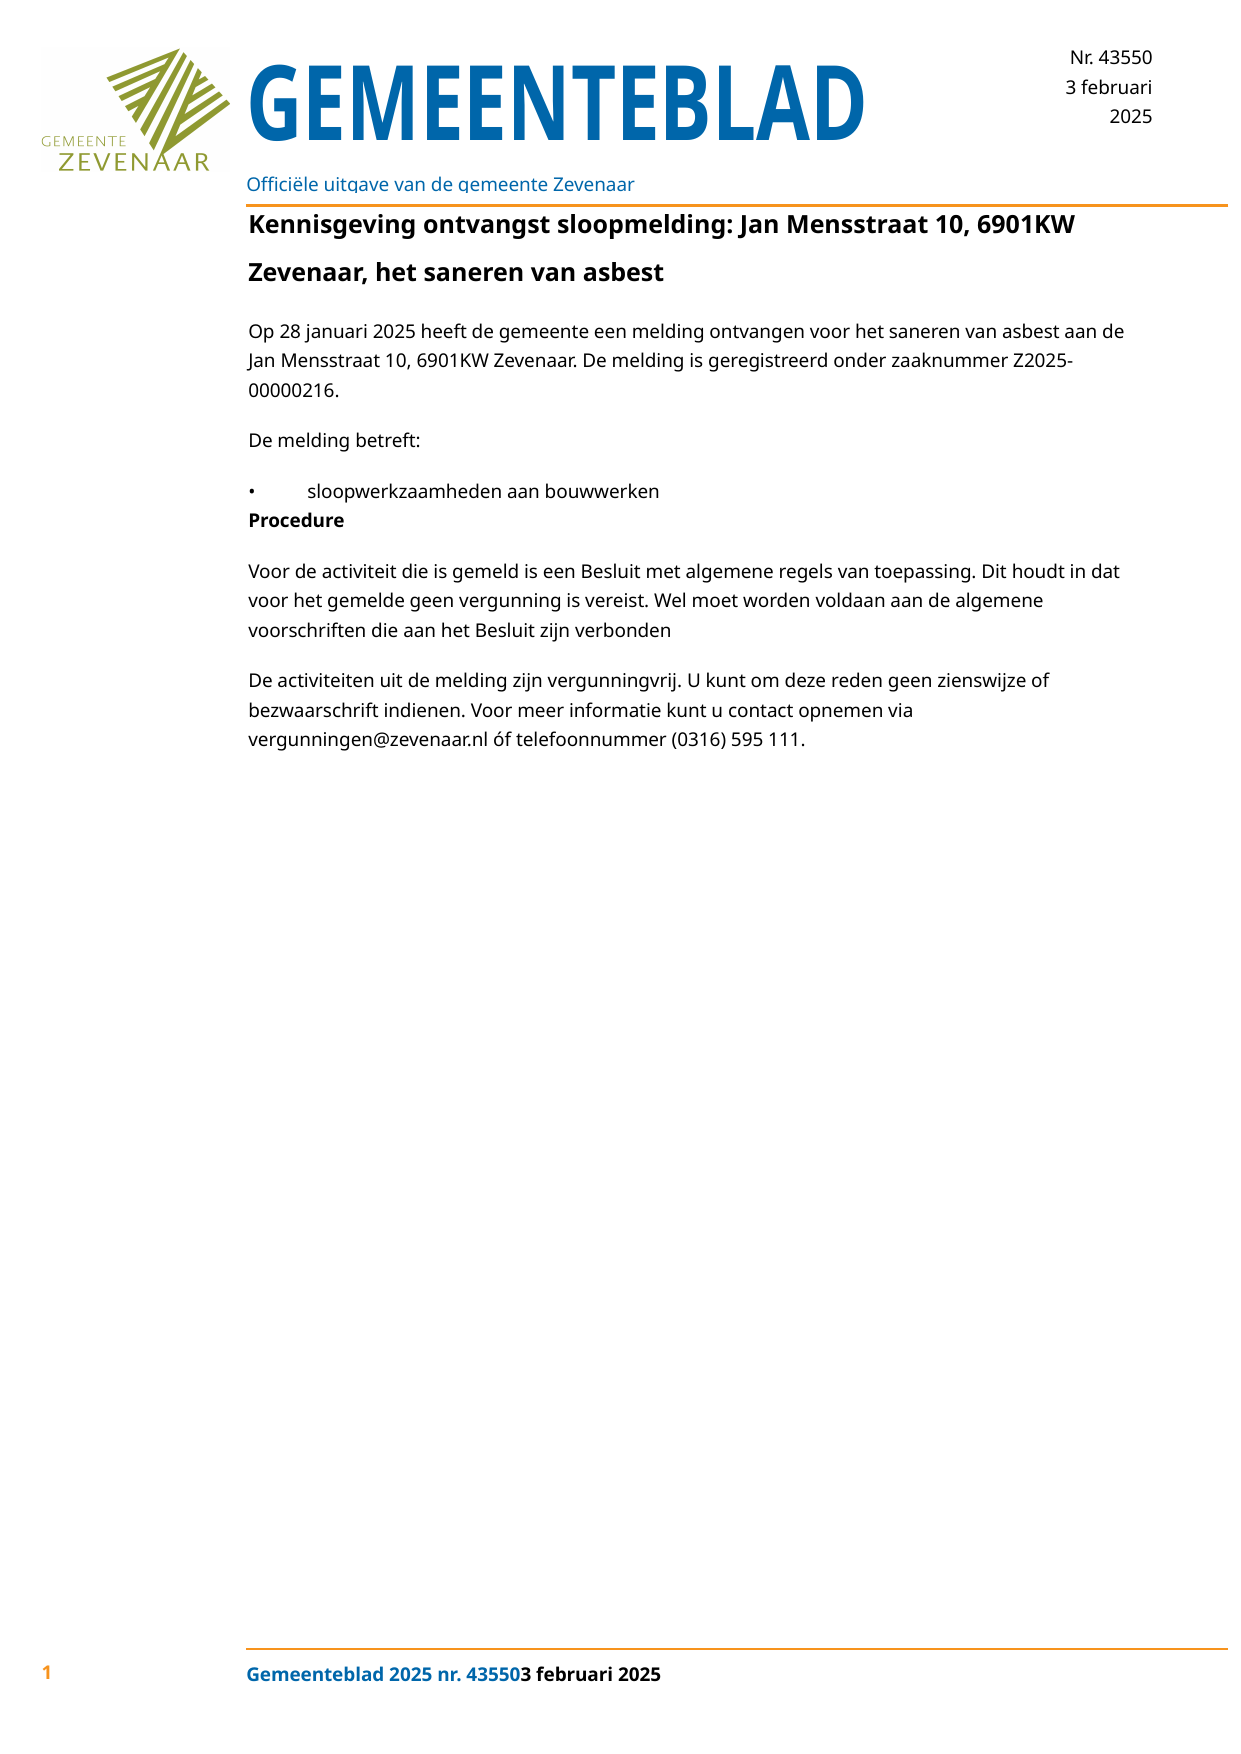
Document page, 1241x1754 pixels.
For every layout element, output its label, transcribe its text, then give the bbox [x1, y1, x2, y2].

text Op 28 januari 2025 heeft de gemeente een melding ontvangen voor het saneren van asbest aan de Jan Mensstraat 10, 6901KW Zevenaar. De melding is geregistreerd onder zaaknummer Z2025-00000216. [248, 318, 1152, 403]
list sloopwerkzaamheden aan bouwwerken [248, 478, 1152, 504]
text Voor de activiteit die is gemeld is een Besluit met algemene regels van toepassing. Dit houdt in dat voor het gemelde geen vergunning is vereist. Wel moet worden voldaan aan de algemene voorschriften die aan het Besluit zijn verbonden [248, 558, 1152, 643]
text De activiteiten uit de melding zijn vergunningvrij. U kunt om deze reden geen zienswijze of bezwaarschrift indienen. Voor meer informatie kunt u contact opnemen via vergunningen@zevenaar.nl óf telefoonnummer (0316) 595 111. [248, 667, 1152, 752]
text Kennisgeving ontvangst sloopmelding: Jan Mensstraat 10, 6901KW Zevenaar, het saneren van asbest [248, 207, 1152, 288]
picture [41, 47, 231, 172]
text De melding betreft: [248, 427, 1152, 453]
text Procedure [248, 507, 1152, 533]
